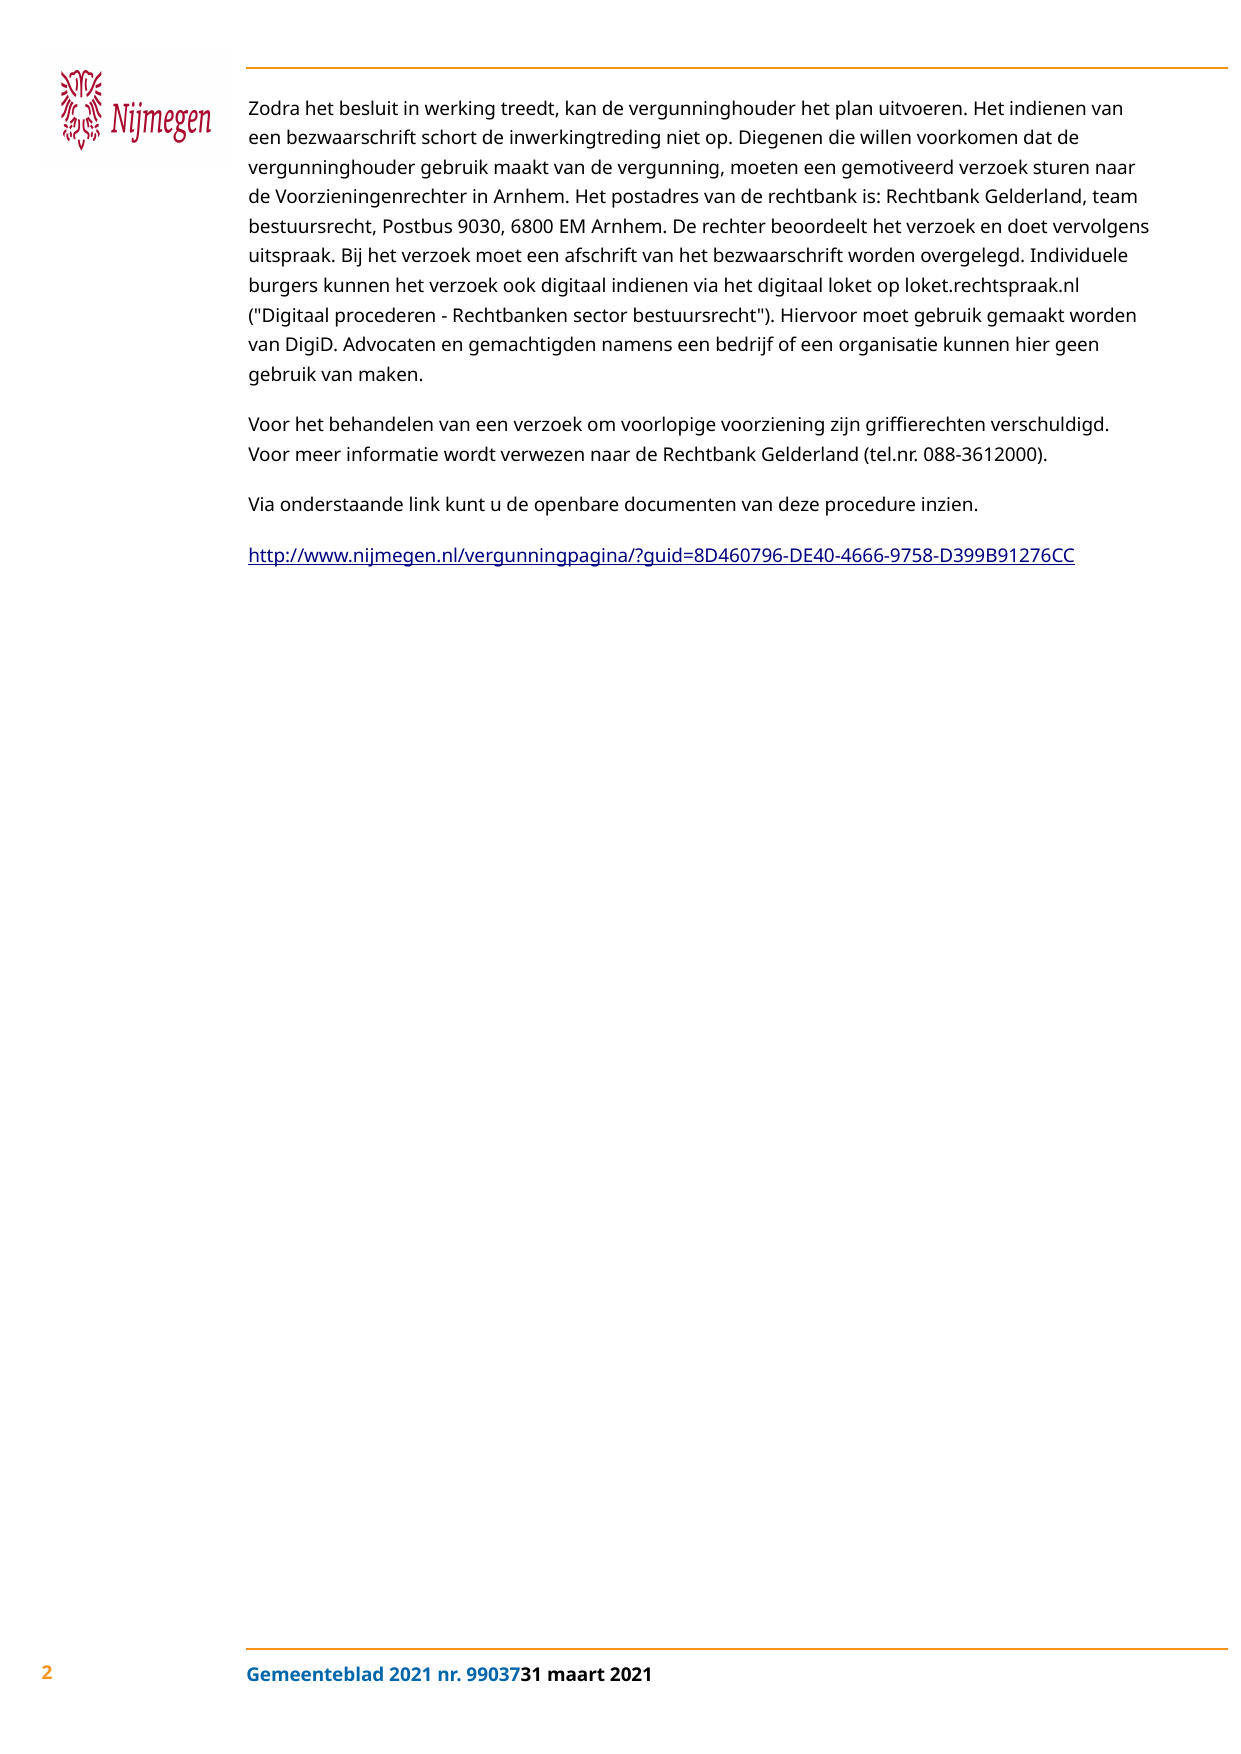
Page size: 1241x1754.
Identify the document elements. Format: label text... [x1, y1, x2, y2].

text Via onderstaande link kunt u de openbare documenten van deze procedure inzien. [248, 491, 1152, 517]
text Voor het behandelen van een verzoek om voorlopige voorziening zijn griffierechten verschuldigd. Voor meer informatie wordt verwezen naar de Rechtbank Gelderland (tel.nr. 088-3612000). [248, 411, 1152, 467]
text Zodra het besluit in werking treedt, kan de vergunninghouder het plan uitvoeren. Het indienen van een bezwaarschrift schort de inwerkingtreding niet op. Diegenen die willen voorkomen dat de vergunninghouder gebruik maakt van de vergunning, moeten een gemotiveerd verzoek sturen naar de Voorzieningenrechter in Arnhem. Het postadres van de rechtbank is: Rechtbank Gelderland, team bestuursrecht, Postbus 9030, 6800 EM Arnhem. De rechter beoordeelt het verzoek en doet vervolgens uitspraak. Bij het verzoek moet een afschrift van het bezwaarschrift worden overgelegd. Individuele burgers kunnen het verzoek ook digitaal indienen via het digitaal loket op loket.rechtspraak.nl ("Digitaal procederen - Rechtbanken sector bestuursrecht"). Hiervoor moet gebruik gemaakt worden van DigiD. Advocaten en gemachtigden namens een bedrijf of een organisatie kunnen hier geen gebruik van maken. [248, 95, 1152, 387]
text http://www.nijmegen.nl/vergunningpagina/?guid=8D460796-DE40-4666-9758-D399B91276CC [248, 542, 1152, 568]
picture [41, 47, 231, 172]
